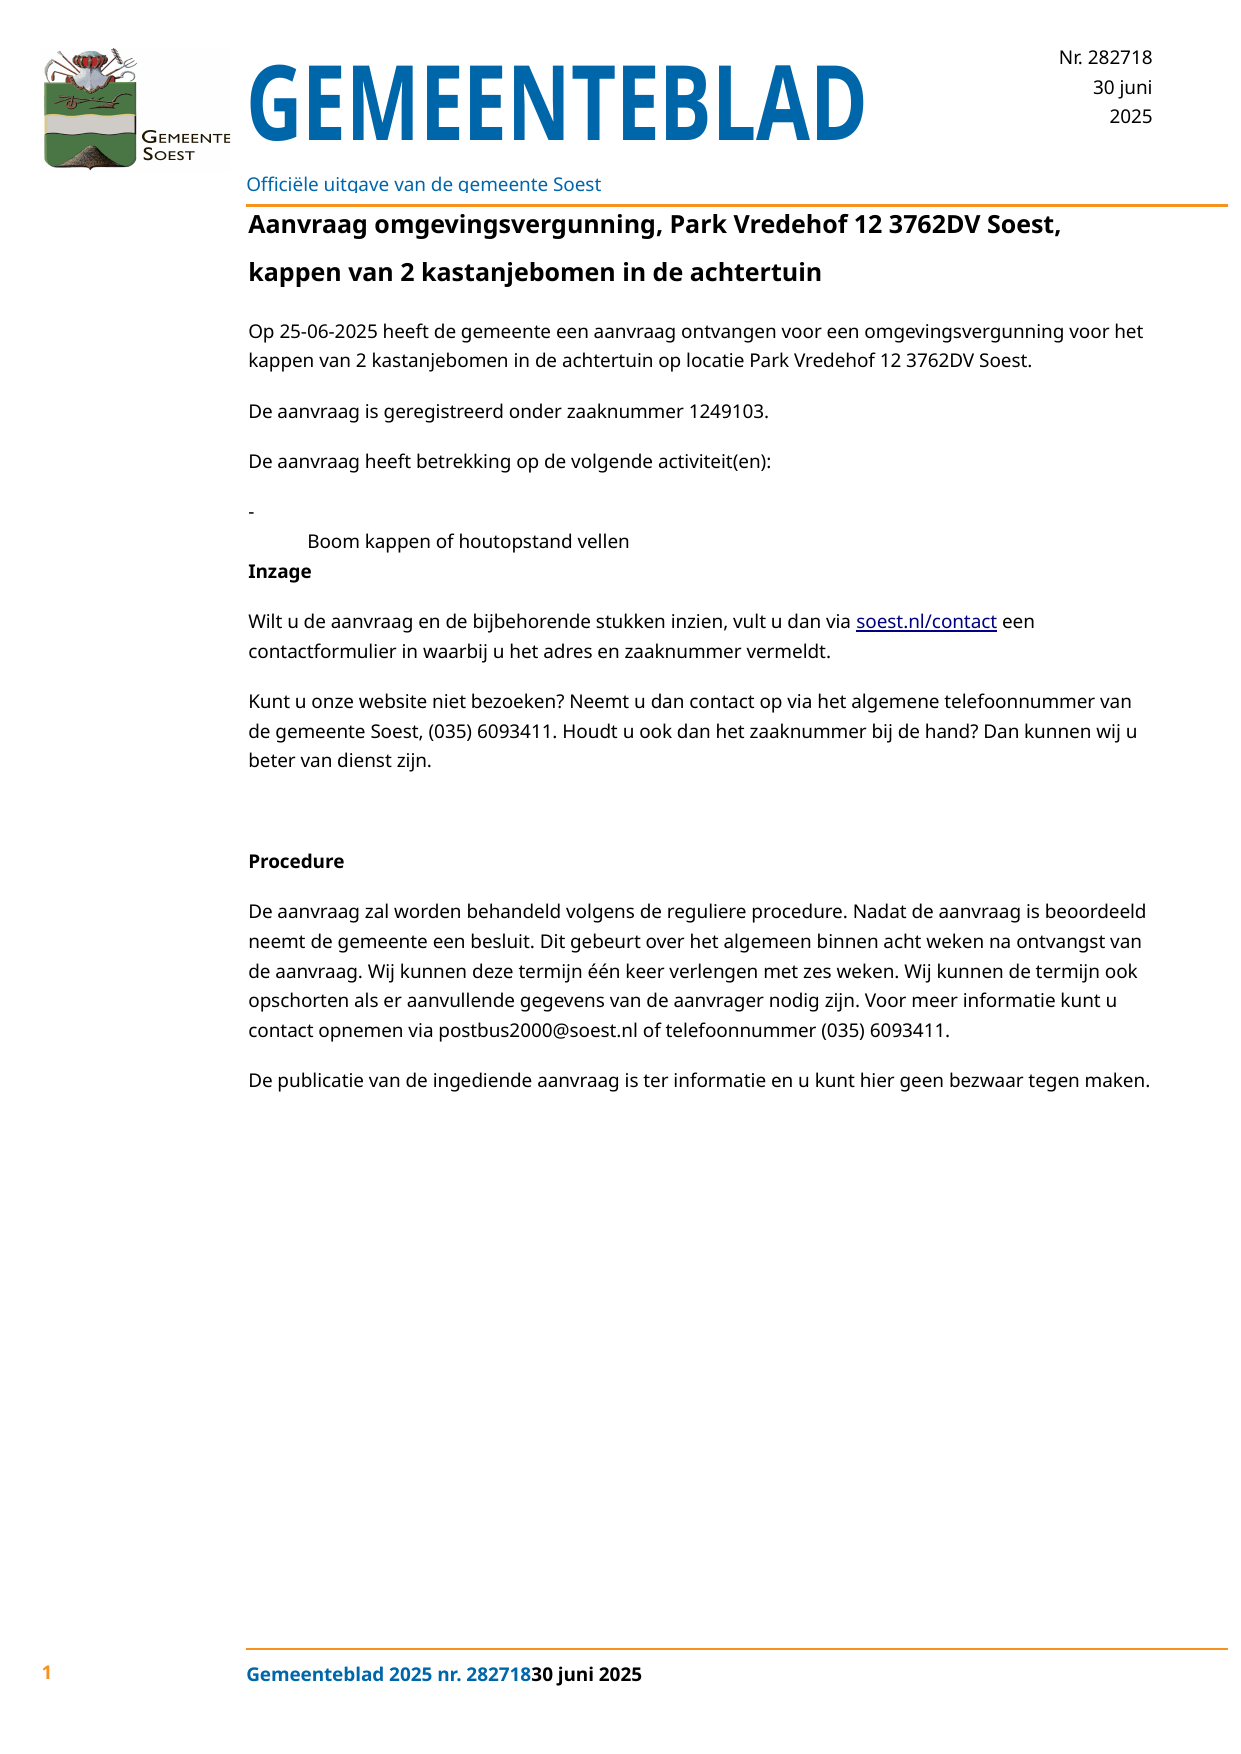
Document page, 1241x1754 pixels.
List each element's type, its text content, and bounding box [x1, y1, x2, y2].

list Boom kappen of houtopstand vellen [248, 528, 1152, 554]
text Aanvraag omgevingsvergunning, Park Vredehof 12 3762DV Soest, kappen van 2 kastanjebomen in de achtertuin [248, 207, 1152, 288]
text Inzage [248, 558, 1152, 584]
text Op 25-06-2025 heeft de gemeente een aanvraag ontvangen voor een omgevingsvergunning voor het kappen van 2 kastanjebomen in de achtertuin op locatie Park Vredehof 12 3762DV Soest. [248, 318, 1152, 373]
text Procedure [248, 848, 1152, 874]
text Kunt u onze website niet bezoeken? Neemt u dan contact op via het algemene telefoonnummer van de gemeente Soest, (035) 6093411. Houdt u ook dan het zaaknummer bij de hand? Dan kunnen wij u beter van dienst zijn. [248, 688, 1152, 773]
text De aanvraag is geregistreerd onder zaaknummer 1249103. [248, 398, 1152, 424]
text De aanvraag zal worden behandeld volgens de reguliere procedure. Nadat de aanvraag is beoordeeld neemt de gemeente een besluit. Dit gebeurt over het algemeen binnen acht weken na ontvangst van de aanvraag. Wij kunnen deze termijn één keer verlengen met zes weken. Wij kunnen de termijn ook opschorten als er aanvullende gegevens van de aanvrager nodig zijn. Voor meer informatie kunt u contact opnemen via postbus2000@soest.nl of telefoonnummer (035) 6093411. [248, 899, 1152, 1043]
text De aanvraag heeft betrekking op de volgende activiteit(en): [248, 448, 1152, 474]
text De publicatie van de ingediende aanvraag is ter informatie en u kunt hier geen bezwaar tegen maken. [248, 1067, 1152, 1093]
text Wilt u de aanvraag en de bijbehorende stukken inzien, vult u dan via soest.nl/contact een contactformulier in waarbij u het adres en zaaknummer vermeldt. [248, 608, 1152, 664]
picture [41, 47, 231, 172]
